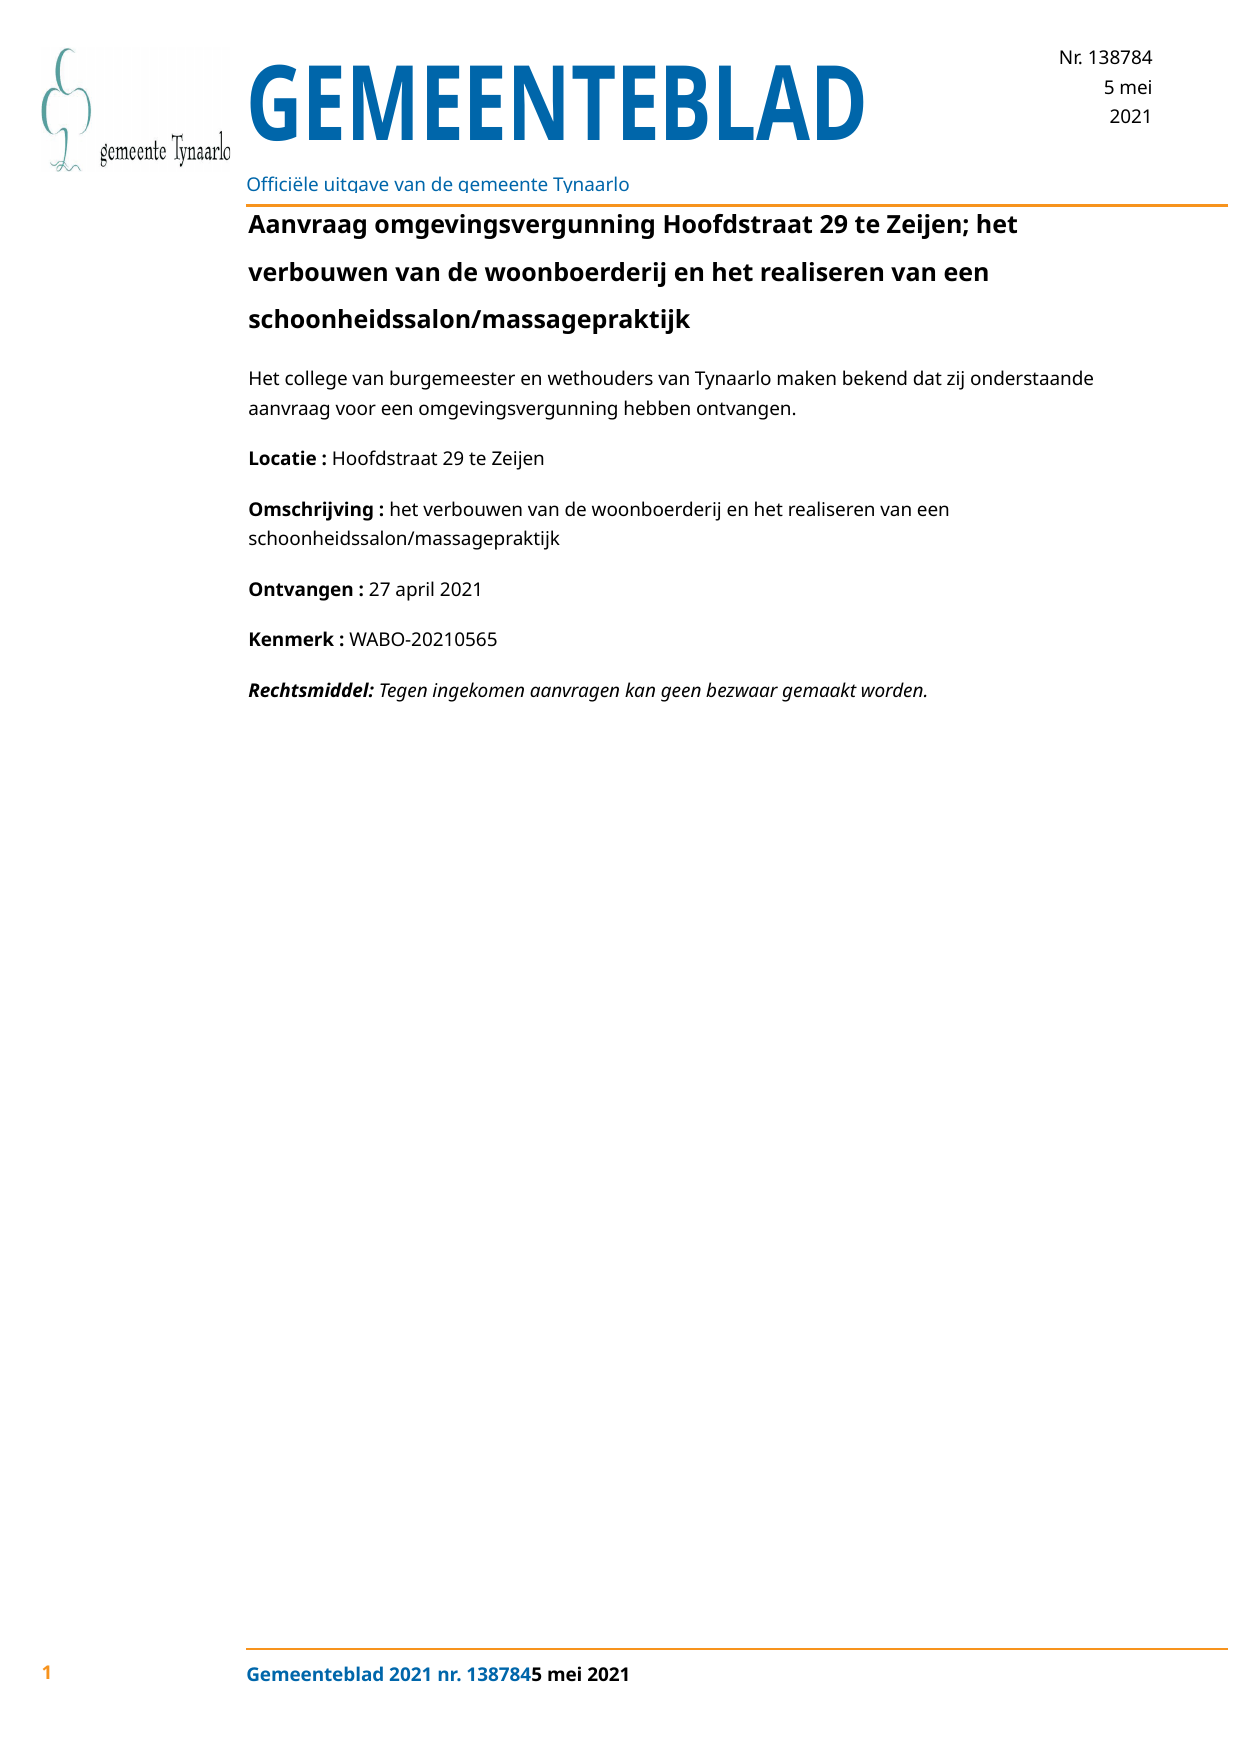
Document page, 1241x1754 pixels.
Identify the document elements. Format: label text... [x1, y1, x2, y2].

text Kenmerk : WABO-20210565 [248, 626, 1152, 652]
text Rechtsmiddel: Tegen ingekomen aanvragen kan geen bezwaar gemaakt worden. [248, 677, 1152, 702]
text Ontvangen : 27 april 2021 [248, 576, 1152, 602]
text Locatie : Hoofdstraat 29 te Zeijen [248, 446, 1152, 471]
text Het college van burgemeester en wethouders van Tynaarlo maken bekend dat zij onderstaande aanvraag voor een omgevingsvergunning hebben ontvangen. [248, 366, 1152, 421]
text Aanvraag omgevingsvergunning Hoofdstraat 29 te Zeijen; het verbouwen van de woonboerderij en het realiseren van een schoonheidssalon/massagepraktijk [248, 207, 1152, 336]
text Omschrijving : het verbouwen van de woonboerderij en het realiseren van een schoonheidssalon/massagepraktijk [248, 496, 1152, 551]
picture [41, 47, 231, 172]
